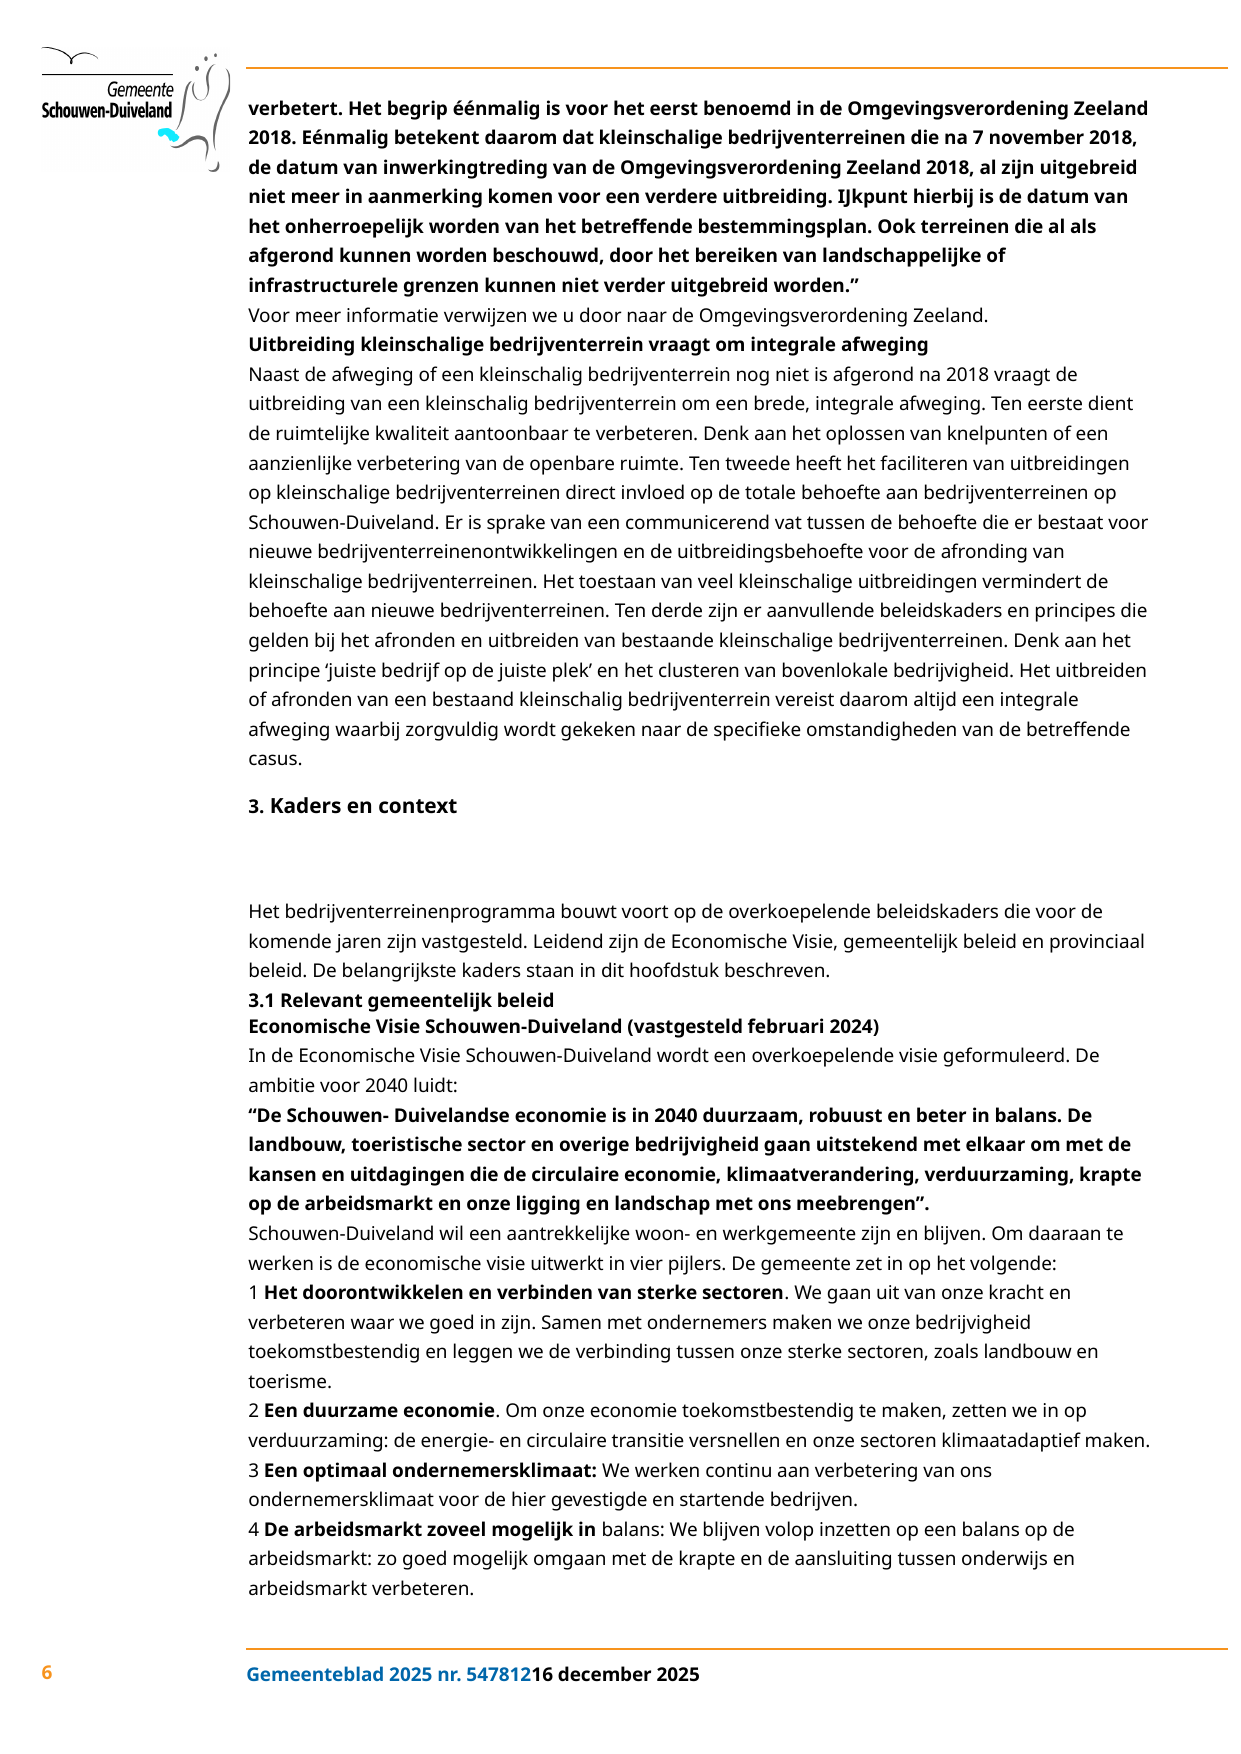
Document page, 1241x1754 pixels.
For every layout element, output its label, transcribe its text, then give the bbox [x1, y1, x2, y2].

text 3.1 Relevant gemeentelijk beleid [248, 987, 1152, 1013]
text In de Economische Visie Schouwen-Duiveland wordt een overkoepelende visie geformuleerd. De ambitie voor 2040 luidt: [248, 1043, 1152, 1098]
text Het bedrijventerreinenprogramma bouwt voort op de overkoepelende beleidskaders die voor de komende jaren zijn vastgesteld. Leidend zijn de Economische Visie, gemeentelijk beleid en provinciaal beleid. De belangrijkste kaders staan in dit hoofdstuk beschreven. [248, 898, 1152, 983]
text Uitbreiding kleinschalige bedrijventerrein vraagt om integrale afweging [248, 331, 1152, 357]
text Economische Visie Schouwen-Duiveland (vastgesteld februari 2024) [248, 1013, 1152, 1039]
text 3. Kaders en context [248, 791, 1152, 820]
text “De Schouwen- Duivelandse economie is in 2040 duurzaam, robuust en beter in balans. De landbouw, toeristische sector en overige bedrijvigheid gaan uitstekend met elkaar om met de kansen en uitdagingen die de circulaire economie, klimaatverandering, verduurzaming, krapte op de arbeidsmarkt en onze ligging en landschap met ons meebrengen”. [248, 1102, 1152, 1216]
text verbetert. Het begrip éénmalig is voor het eerst benoemd in de Omgevingsverordening Zeeland 2018. Eénmalig betekent daarom dat kleinschalige bedrijventerreinen die na 7 november 2018, de datum van inwerkingtreding van de Omgevingsverordening Zeeland 2018, al zijn uitgebreid niet meer in aanmerking komen voor een verdere uitbreiding. IJkpunt hierbij is de datum van het onherroepelijk worden van het betreffende bestemmingsplan. Ook terreinen die al als afgerond kunnen worden beschouwd, door het bereiken van landschappelijke of infrastructurele grenzen kunnen niet verder uitgebreid worden.” [248, 95, 1152, 298]
text 4 De arbeidsmarkt zoveel mogelijk in balans: We blijven volop inzetten op een balans op de arbeidsmarkt: zo goed mogelijk omgaan met de krapte en de aansluiting tussen onderwijs en arbeidsmarkt verbeteren. [248, 1516, 1152, 1601]
text 2 Een duurzame economie. Om onze economie toekomstbestendig te maken, zetten we in op verduurzaming: de energie- en circulaire transitie versnellen en onze sectoren klimaatadaptief maken. [248, 1398, 1152, 1453]
text 1 Het doorontwikkelen en verbinden van sterke sectoren. We gaan uit van onze kracht en verbeteren waar we goed in zijn. Samen met ondernemers maken we onze bedrijvigheid toekomstbestendig en leggen we de verbinding tussen onze sterke sectoren, zoals landbouw en toerisme. [248, 1279, 1152, 1394]
picture [41, 47, 231, 172]
text Voor meer informatie verwijzen we u door naar de Omgevingsverordening Zeeland. [248, 302, 1152, 328]
text Schouwen-Duiveland wil een aantrekkelijke woon- en werkgemeente zijn en blijven. Om daaraan te werken is de economische visie uitwerkt in vier pijlers. De gemeente zet in op het volgende: [248, 1220, 1152, 1275]
text Naast de afweging of een kleinschalig bedrijventerrein nog niet is afgerond na 2018 vraagt de uitbreiding van een kleinschalig bedrijventerrein om een brede, integrale afweging. Ten eerste dient de ruimtelijke kwaliteit aantoonbaar te verbeteren. Denk aan het oplossen van knelpunten of een aanzienlijke verbetering van de openbare ruimte. Ten tweede heeft het faciliteren van uitbreidingen op kleinschalige bedrijventerreinen direct invloed op de totale behoefte aan bedrijventerreinen op Schouwen-Duiveland. Er is sprake van een communicerend vat tussen de behoefte die er bestaat voor nieuwe bedrijventerreinenontwikkelingen en de uitbreidingsbehoefte voor de afronding van kleinschalige bedrijventerreinen. Het toestaan van veel kleinschalige uitbreidingen vermindert de behoefte aan nieuwe bedrijventerreinen. Ten derde zijn er aanvullende beleidskaders en principes die gelden bij het afronden en uitbreiden van bestaande kleinschalige bedrijventerreinen. Denk aan het principe ‘juiste bedrijf op de juiste plek’ en het clusteren van bovenlokale bedrijvigheid. Het uitbreiden of afronden van een bestaand kleinschalig bedrijventerrein vereist daarom altijd een integrale afweging waarbij zorgvuldig wordt gekeken naar de specifieke omstandigheden van de betreffende casus. [248, 361, 1152, 771]
text 3 Een optimaal ondernemersklimaat: We werken continu aan verbetering van ons ondernemersklimaat voor de hier gevestigde en startende bedrijven. [248, 1457, 1152, 1512]
